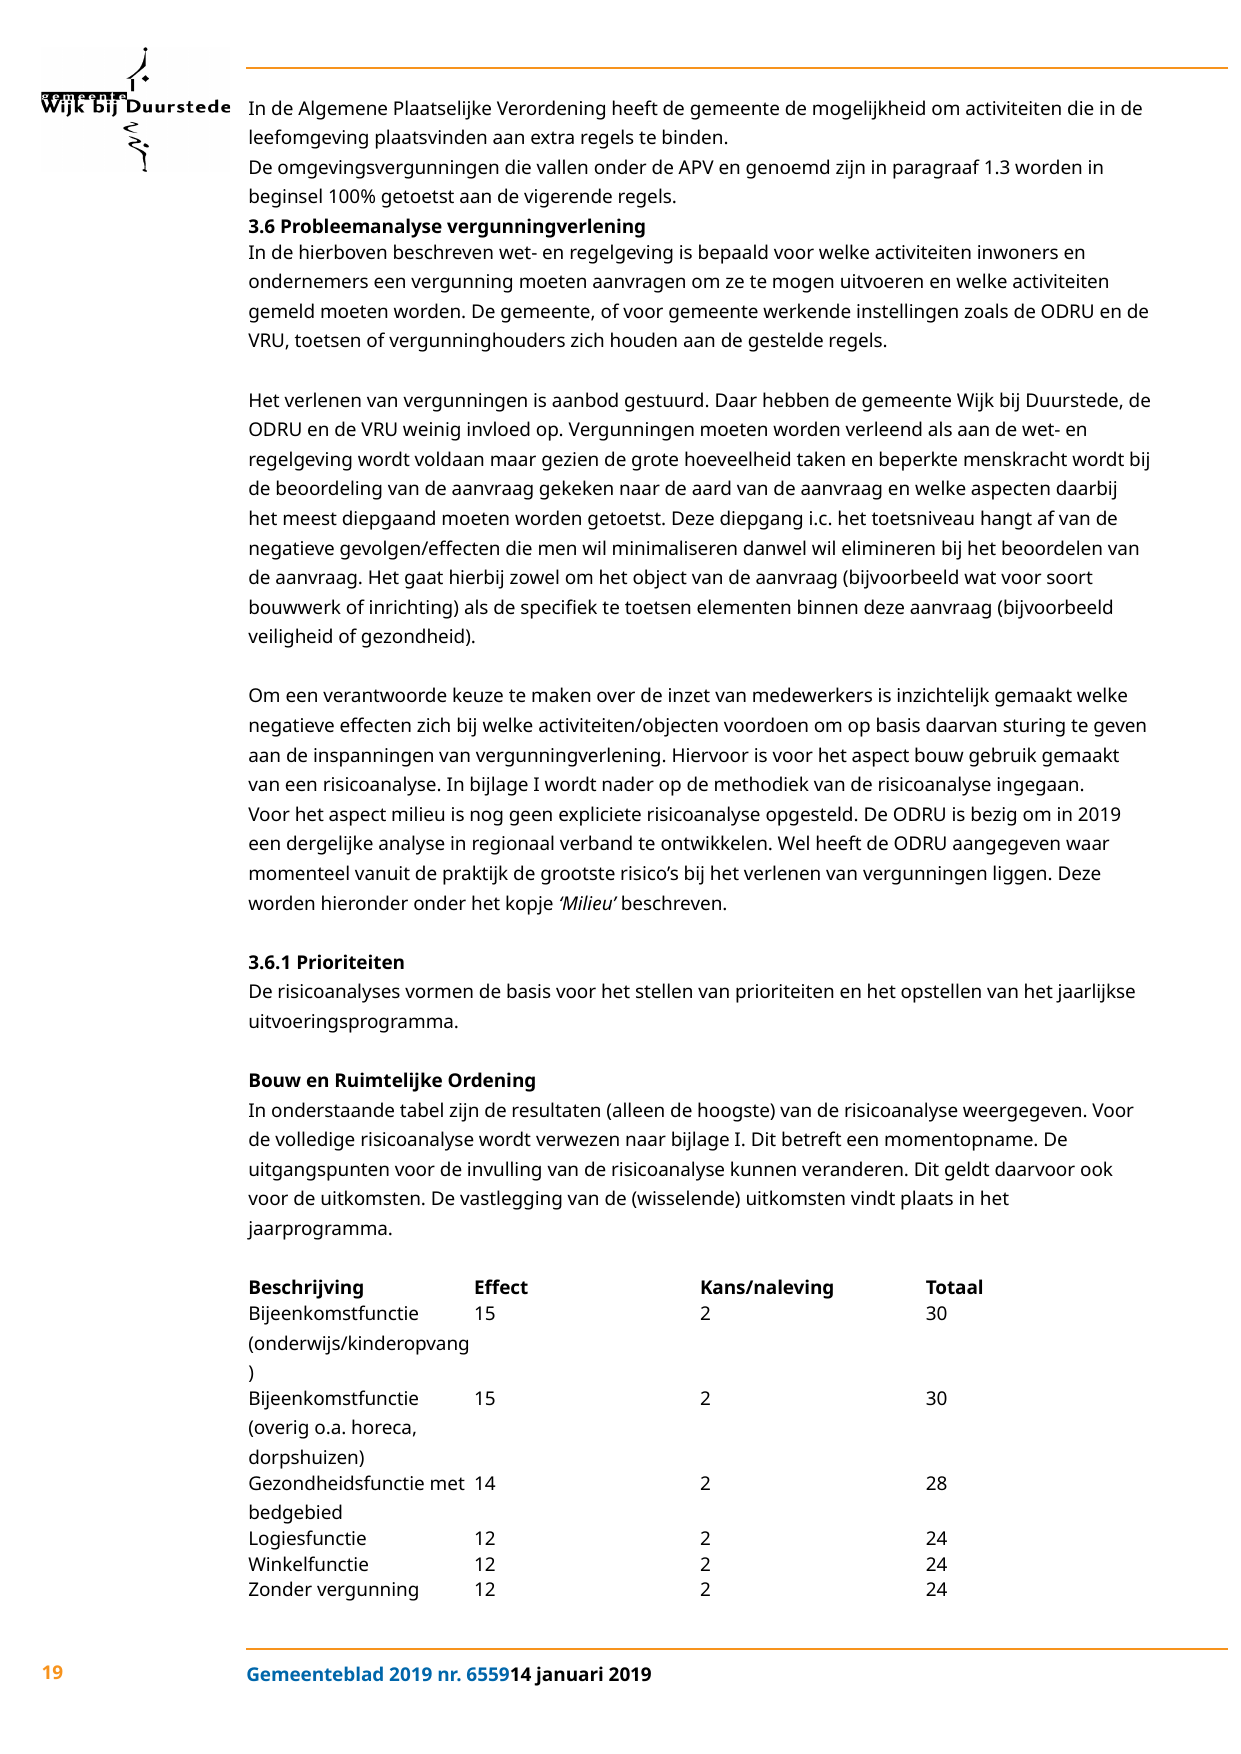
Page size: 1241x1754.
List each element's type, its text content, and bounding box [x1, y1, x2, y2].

table_cell 12 [474, 1525, 700, 1551]
table_cell Bijeenkomstfunctie (overig o.a. horeca, dorpshuizen) [248, 1385, 474, 1470]
text Het verlenen van vergunningen is aanbod gestuurd. Daar hebben de gemeente Wijk bij Duurstede, de ODRU en de VRU weinig invloed op. Vergunningen moeten worden verleend als aan de wet- en regelgeving wordt voldaan maar gezien de grote hoeveelheid taken en beperkte menskracht wordt bij de beoordeling van de aanvraag gekeken naar de aard van de aanvraag en welke aspecten daarbij het meest diepgaand moeten worden getoetst. Deze diepgang i.c. het toetsniveau hangt af van de negatieve gevolgen/effecten die men wil minimaliseren danwel wil elimineren bij het beoordelen van de aanvraag. Het gaat hierbij zowel om het object van de aanvraag (bijvoorbeeld wat voor soort bouwwerk of inrichting) als de specifiek te toetsen elementen binnen deze aanvraag (bijvoorbeeld veiligheid of gezondheid). [248, 387, 1152, 649]
table_cell 28 [926, 1470, 1152, 1525]
table_cell 2 [700, 1551, 926, 1577]
table_cell Bijeenkomstfunctie (onderwijs/kinderopvang) [248, 1300, 474, 1385]
table_cell 2 [700, 1525, 926, 1551]
text In de hierboven beschreven wet- en regelgeving is bepaald voor welke activiteiten inwoners en ondernemers een vergunning moeten aanvragen om ze te mogen uitvoeren en welke activiteiten gemeld moeten worden. De gemeente, of voor gemeente werkende instellingen zoals de ODRU en de VRU, toetsen of vergunninghouders zich houden aan de gestelde regels. [248, 239, 1152, 353]
table_cell 2 [700, 1577, 926, 1602]
table_header Kans/naleving [700, 1274, 926, 1300]
text Om een verantwoorde keuze te maken over de inzet van medewerkers is inzichtelijk gemaakt welke negatieve effecten zich bij welke activiteiten/objecten voordoen om op basis daarvan sturing te geven aan de inspanningen van vergunningverlening. Hiervoor is voor het aspect bouw gebruik gemaakt van een risicoanalyse. In bijlage I wordt nader op de methodiek van de risicoanalyse ingegaan. [248, 683, 1152, 797]
text 3.6 Probleemanalyse vergunningverlening [248, 213, 1152, 239]
table_cell 30 [926, 1300, 1152, 1385]
table_cell 12 [474, 1551, 700, 1577]
table_cell 24 [926, 1525, 1152, 1551]
table_cell 14 [474, 1470, 700, 1525]
table_cell Winkelfunctie [248, 1551, 474, 1577]
text In onderstaande tabel zijn de resultaten (alleen de hoogste) van de risicoanalyse weergegeven. Voor de volledige risicoanalyse wordt verwezen naar bijlage I. Dit betreft een momentopname. De uitgangspunten voor de invulling van de risicoanalyse kunnen veranderen. Dit geldt daarvoor ook voor de uitkomsten. De vastlegging van de (wisselende) uitkomsten vindt plaats in het jaarprogramma. [248, 1097, 1152, 1241]
text In de Algemene Plaatselijke Verordening heeft de gemeente de mogelijkheid om activiteiten die in de leefomgeving plaatsvinden aan extra regels te binden. [248, 95, 1152, 150]
table_cell Logiesfunctie [248, 1525, 474, 1551]
text 3.6.1 Prioriteiten [248, 949, 1152, 974]
table_cell 24 [926, 1577, 1152, 1602]
table_cell 12 [474, 1577, 700, 1602]
text Voor het aspect milieu is nog geen expliciete risicoanalyse opgesteld. De ODRU is bezig om in 2019 een dergelijke analyse in regionaal verband te ontwikkelen. Wel heeft de ODRU aangegeven waar momenteel vanuit de praktijk de grootste risico’s bij het verlenen van vergunningen liggen. Deze worden hieronder onder het kopje ‘Milieu’ beschreven. [248, 801, 1152, 915]
table_header Totaal [926, 1274, 1152, 1300]
table_cell 2 [700, 1470, 926, 1525]
table_cell 15 [474, 1385, 700, 1470]
table_header Effect [474, 1274, 700, 1300]
table_cell 24 [926, 1551, 1152, 1577]
table_cell 2 [700, 1385, 926, 1470]
table_cell 30 [926, 1385, 1152, 1470]
table_header Beschrijving [248, 1274, 474, 1300]
table_cell Gezondheidsfunctie met bedgebied [248, 1470, 474, 1525]
text De omgevingsvergunningen die vallen onder de APV en genoemd zijn in paragraaf 1.3 worden in beginsel 100% getoetst aan de vigerende regels. [248, 154, 1152, 209]
text De risicoanalyses vormen de basis voor het stellen van prioriteiten en het opstellen van het jaarlijkse uitvoeringsprogramma. [248, 978, 1152, 1034]
table_cell Zonder vergunning [248, 1577, 474, 1602]
picture [41, 47, 231, 172]
table_cell 15 [474, 1300, 700, 1385]
table_cell 2 [700, 1300, 926, 1385]
text Bouw en Ruimtelijke Ordening [248, 1067, 1152, 1093]
